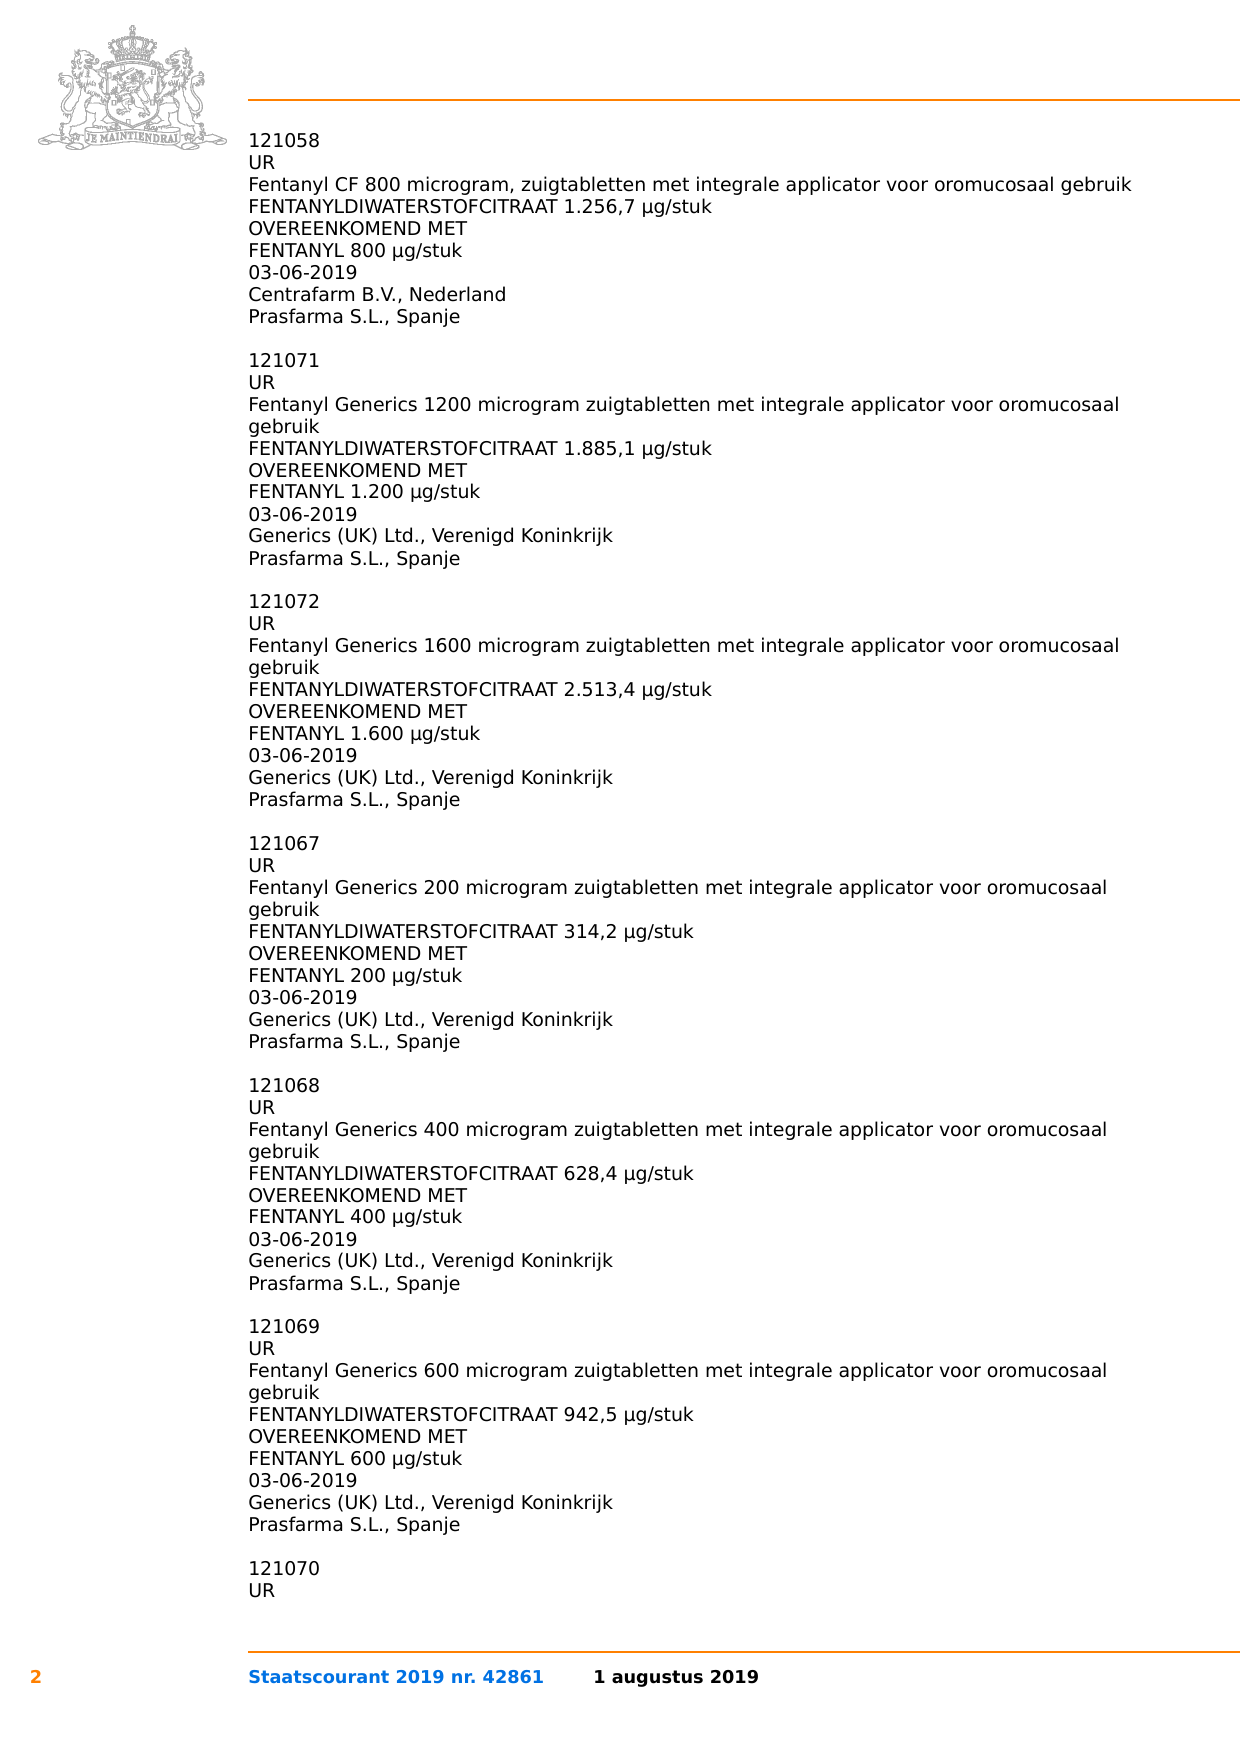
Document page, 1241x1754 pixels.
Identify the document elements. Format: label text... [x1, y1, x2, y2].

text Fentanyl Generics 1200 microgram zuigtabletten met integrale applicator voor oromucosaal gebruik [248, 393, 1163, 437]
text Generics (UK) Ltd., Verenigd Koninkrijk [248, 1009, 1163, 1031]
text 121067 [248, 833, 1163, 855]
text FENTANYL 600 µg/stuk [248, 1448, 1163, 1470]
text Fentanyl Generics 1600 microgram zuigtabletten met integrale applicator voor oromucosaal gebruik [248, 635, 1163, 679]
text OVEREENKOMEND MET [248, 943, 1163, 965]
text FENTANYL 1.600 µg/stuk [248, 723, 1163, 745]
text FENTANYLDIWATERSTOFCITRAAT 314,2 µg/stuk [248, 921, 1163, 943]
text Prasfarma S.L., Spanje [248, 789, 1163, 811]
text FENTANYL 200 µg/stuk [248, 965, 1163, 987]
text 03-06-2019 [248, 262, 1163, 284]
text Prasfarma S.L., Spanje [248, 1514, 1163, 1536]
text UR [248, 372, 1163, 393]
text Fentanyl CF 800 microgram, zuigtabletten met integrale applicator voor oromucosaal gebruik [248, 174, 1163, 196]
text 121072 [248, 591, 1163, 613]
text OVEREENKOMEND MET [248, 1426, 1163, 1448]
text UR [248, 1580, 1163, 1602]
text Prasfarma S.L., Spanje [248, 306, 1163, 328]
text OVEREENKOMEND MET [248, 218, 1163, 240]
text OVEREENKOMEND MET [248, 459, 1163, 481]
text FENTANYLDIWATERSTOFCITRAAT 2.513,4 µg/stuk [248, 679, 1163, 701]
text OVEREENKOMEND MET [248, 701, 1163, 723]
text FENTANYL 1.200 µg/stuk [248, 481, 1163, 503]
text UR [248, 152, 1163, 174]
text 03-06-2019 [248, 503, 1163, 525]
text 03-06-2019 [248, 1470, 1163, 1492]
text FENTANYLDIWATERSTOFCITRAAT 1.256,7 µg/stuk [248, 196, 1163, 218]
text UR [248, 1338, 1163, 1360]
text Fentanyl Generics 400 microgram zuigtabletten met integrale applicator voor oromucosaal gebruik [248, 1118, 1163, 1162]
text Fentanyl Generics 200 microgram zuigtabletten met integrale applicator voor oromucosaal gebruik [248, 877, 1163, 921]
picture [38, 25, 227, 150]
text FENTANYLDIWATERSTOFCITRAAT 628,4 µg/stuk [248, 1162, 1163, 1184]
text 03-06-2019 [248, 987, 1163, 1009]
text FENTANYL 800 µg/stuk [248, 240, 1163, 262]
text Generics (UK) Ltd., Verenigd Koninkrijk [248, 1250, 1163, 1272]
text Prasfarma S.L., Spanje [248, 547, 1163, 569]
text Prasfarma S.L., Spanje [248, 1272, 1163, 1294]
text Generics (UK) Ltd., Verenigd Koninkrijk [248, 767, 1163, 789]
text UR [248, 1097, 1163, 1118]
text FENTANYLDIWATERSTOFCITRAAT 942,5 µg/stuk [248, 1404, 1163, 1426]
text 121070 [248, 1558, 1163, 1580]
text Fentanyl Generics 600 microgram zuigtabletten met integrale applicator voor oromucosaal gebruik [248, 1360, 1163, 1404]
text Prasfarma S.L., Spanje [248, 1031, 1163, 1053]
text 121058 [248, 130, 1163, 152]
text Centrafarm B.V., Nederland [248, 284, 1163, 306]
text UR [248, 613, 1163, 635]
text 03-06-2019 [248, 745, 1163, 767]
text 121071 [248, 349, 1163, 372]
text FENTANYL 400 µg/stuk [248, 1206, 1163, 1228]
text FENTANYLDIWATERSTOFCITRAAT 1.885,1 µg/stuk [248, 437, 1163, 459]
text 121068 [248, 1074, 1163, 1097]
text OVEREENKOMEND MET [248, 1184, 1163, 1206]
text 03-06-2019 [248, 1228, 1163, 1250]
text UR [248, 855, 1163, 877]
text Generics (UK) Ltd., Verenigd Koninkrijk [248, 1492, 1163, 1514]
text 121069 [248, 1316, 1163, 1338]
text Generics (UK) Ltd., Verenigd Koninkrijk [248, 525, 1163, 547]
